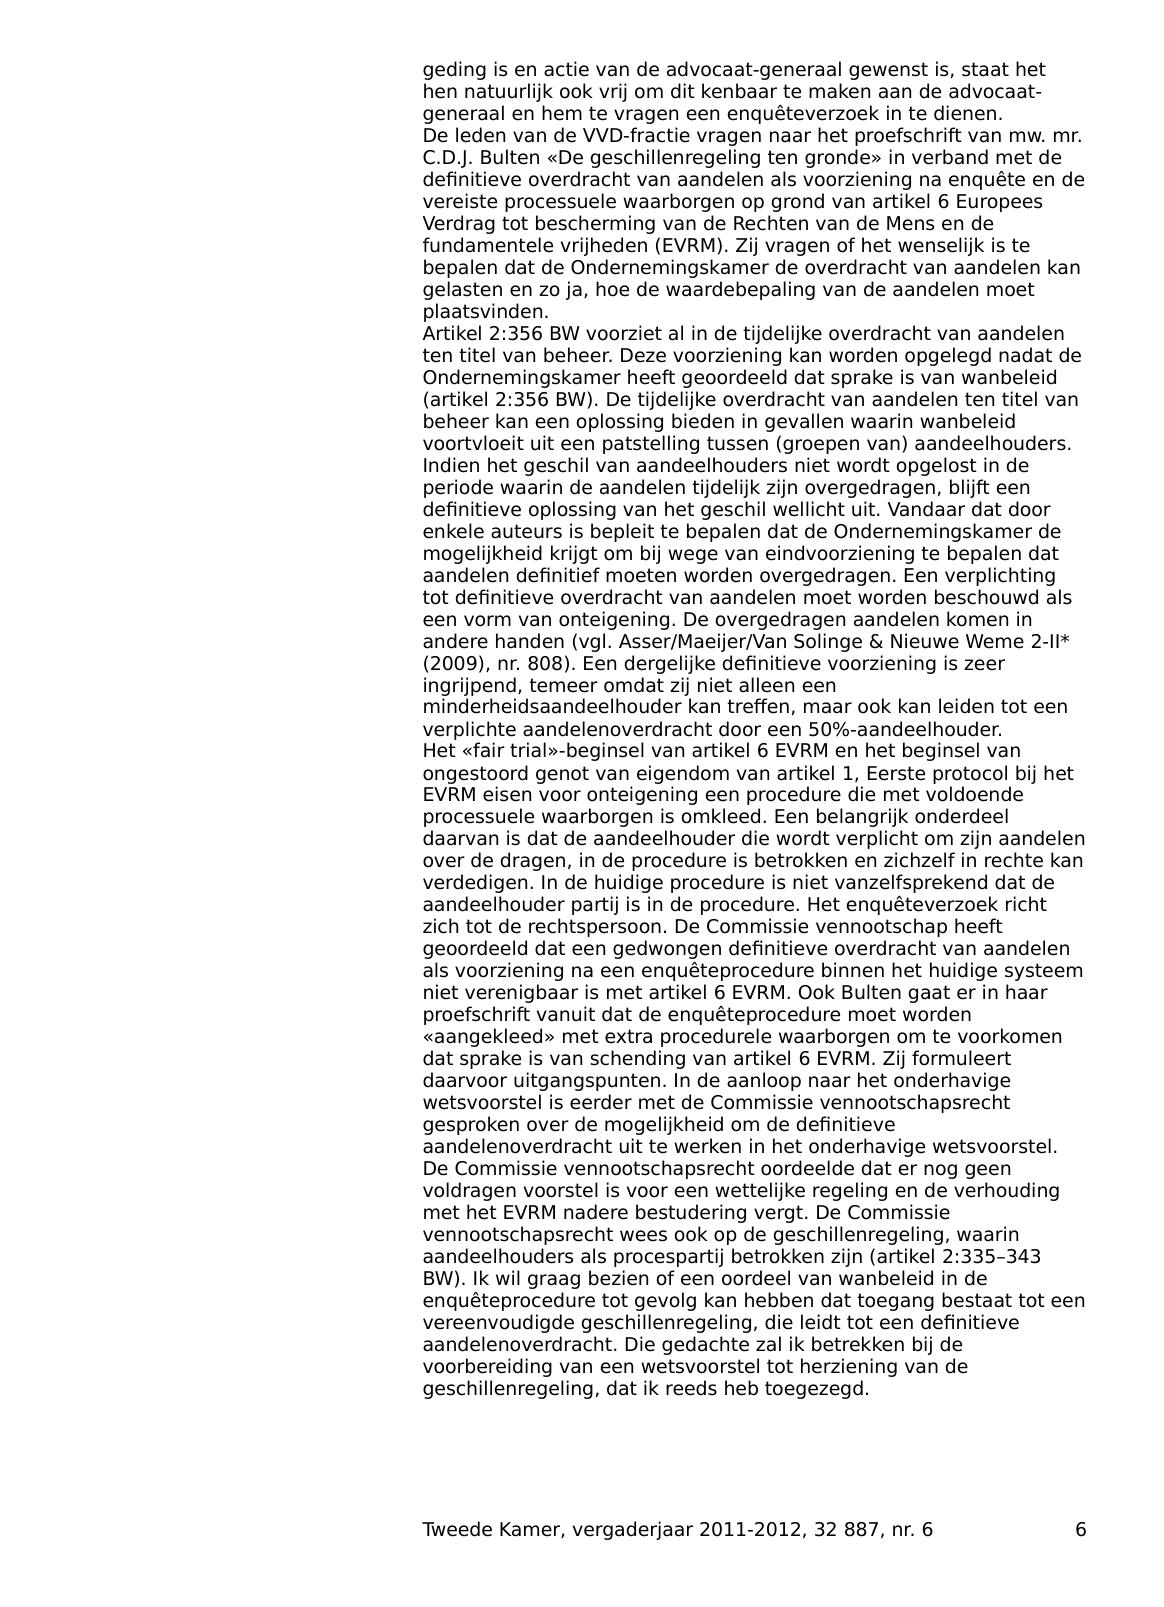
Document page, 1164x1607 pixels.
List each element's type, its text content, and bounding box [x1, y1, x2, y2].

text De leden van de VVD-fractie vragen naar het proefschrift van mw. mr. C.D.J. Bulten «De geschillenregeling ten gronde» in verband met de definitieve overdracht van aandelen als voorziening na enquête en de vereiste processuele waarborgen op grond van artikel 6 Europees Verdrag tot bescherming van de Rechten van de Mens en de fundamentele vrijheden (EVRM). Zij vragen of het wenselijk is te bepalen dat de Ondernemingskamer de overdracht van aandelen kan gelasten en zo ja, hoe de waardebepaling van de aandelen moet plaatsvinden. [422, 125, 1087, 323]
text Het «fair trial»-beginsel van artikel 6 EVRM en het beginsel van ongestoord genot van eigendom van artikel 1, Eerste protocol bij het EVRM eisen voor onteigening een procedure die met voldoende processuele waarborgen is omkleed. Een belangrijk onderdeel daarvan is dat de aandeelhouder die wordt verplicht om zijn aandelen over de dragen, in de procedure is betrokken en zichzelf in rechte kan verdedigen. In de huidige procedure is niet vanzelfsprekend dat de aandeelhouder partij is in de procedure. Het enquêteverzoek richt zich tot de rechtspersoon. De Commissie vennootschap heeft geoordeeld dat een gedwongen definitieve overdracht van aandelen als voorziening na een enquêteprocedure binnen het huidige systeem niet verenigbaar is met artikel 6 EVRM. Ook Bulten gaat er in haar proefschrift vanuit dat de enquêteprocedure moet worden «aangekleed» met extra procedurele waarborgen om te voorkomen dat sprake is van schending van artikel 6 EVRM. Zij formuleert daarvoor uitgangspunten. In de aanloop naar het onderhavige wetsvoorstel is eerder met de Commissie vennootschapsrecht gesproken over de mogelijkheid om de definitieve aandelenoverdracht uit te werken in het onderhavige wetsvoorstel. De Commissie vennootschapsrecht oordeelde dat er nog geen voldragen voorstel is voor een wettelijke regeling en de verhouding met het EVRM nadere bestudering vergt. De Commissie vennootschapsrecht wees ook op de geschillenregeling, waarin aandeelhouders als procespartij betrokken zijn (artikel 2:335–343 BW). Ik wil graag bezien of een oordeel van wanbeleid in de enquêteprocedure tot gevolg kan hebben dat toegang bestaat tot een vereenvoudigde geschillenregeling, die leidt tot een definitieve aandelenoverdracht. Die gedachte zal ik betrekken bij de voorbereiding van een wetsvoorstel tot herziening van de geschillenregeling, dat ik reeds heb toegezegd. [422, 740, 1087, 1400]
text geding is en actie van de advocaat-generaal gewenst is, staat het hen natuurlijk ook vrij om dit kenbaar te maken aan de advocaat-generaal en hem te vragen een enquêteverzoek in te dienen. [422, 59, 1087, 125]
text Artikel 2:356 BW voorziet al in de tijdelijke overdracht van aandelen ten titel van beheer. Deze voorziening kan worden opgelegd nadat de Ondernemingskamer heeft geoordeeld dat sprake is van wanbeleid (artikel 2:356 BW). De tijdelijke overdracht van aandelen ten titel van beheer kan een oplossing bieden in gevallen waarin wanbeleid voortvloeit uit een patstelling tussen (groepen van) aandeelhouders. Indien het geschil van aandeelhouders niet wordt opgelost in de periode waarin de aandelen tijdelijk zijn overgedragen, blijft een definitieve oplossing van het geschil wellicht uit. Vandaar dat door enkele auteurs is bepleit te bepalen dat de Ondernemingskamer de mogelijkheid krijgt om bij wege van eindvoorziening te bepalen dat aandelen definitief moeten worden overgedragen. Een verplichting tot definitieve overdracht van aandelen moet worden beschouwd als een vorm van onteigening. De overgedragen aandelen komen in andere handen (vgl. Asser/Maeijer/Van Solinge & Nieuwe Weme 2-II* (2009), nr. 808). Een dergelijke definitieve voorziening is zeer ingrijpend, temeer omdat zij niet alleen een minderheidsaandeelhouder kan treffen, maar ook kan leiden tot een verplichte aandelenoverdracht door een 50%-aandeelhouder. [422, 323, 1087, 740]
